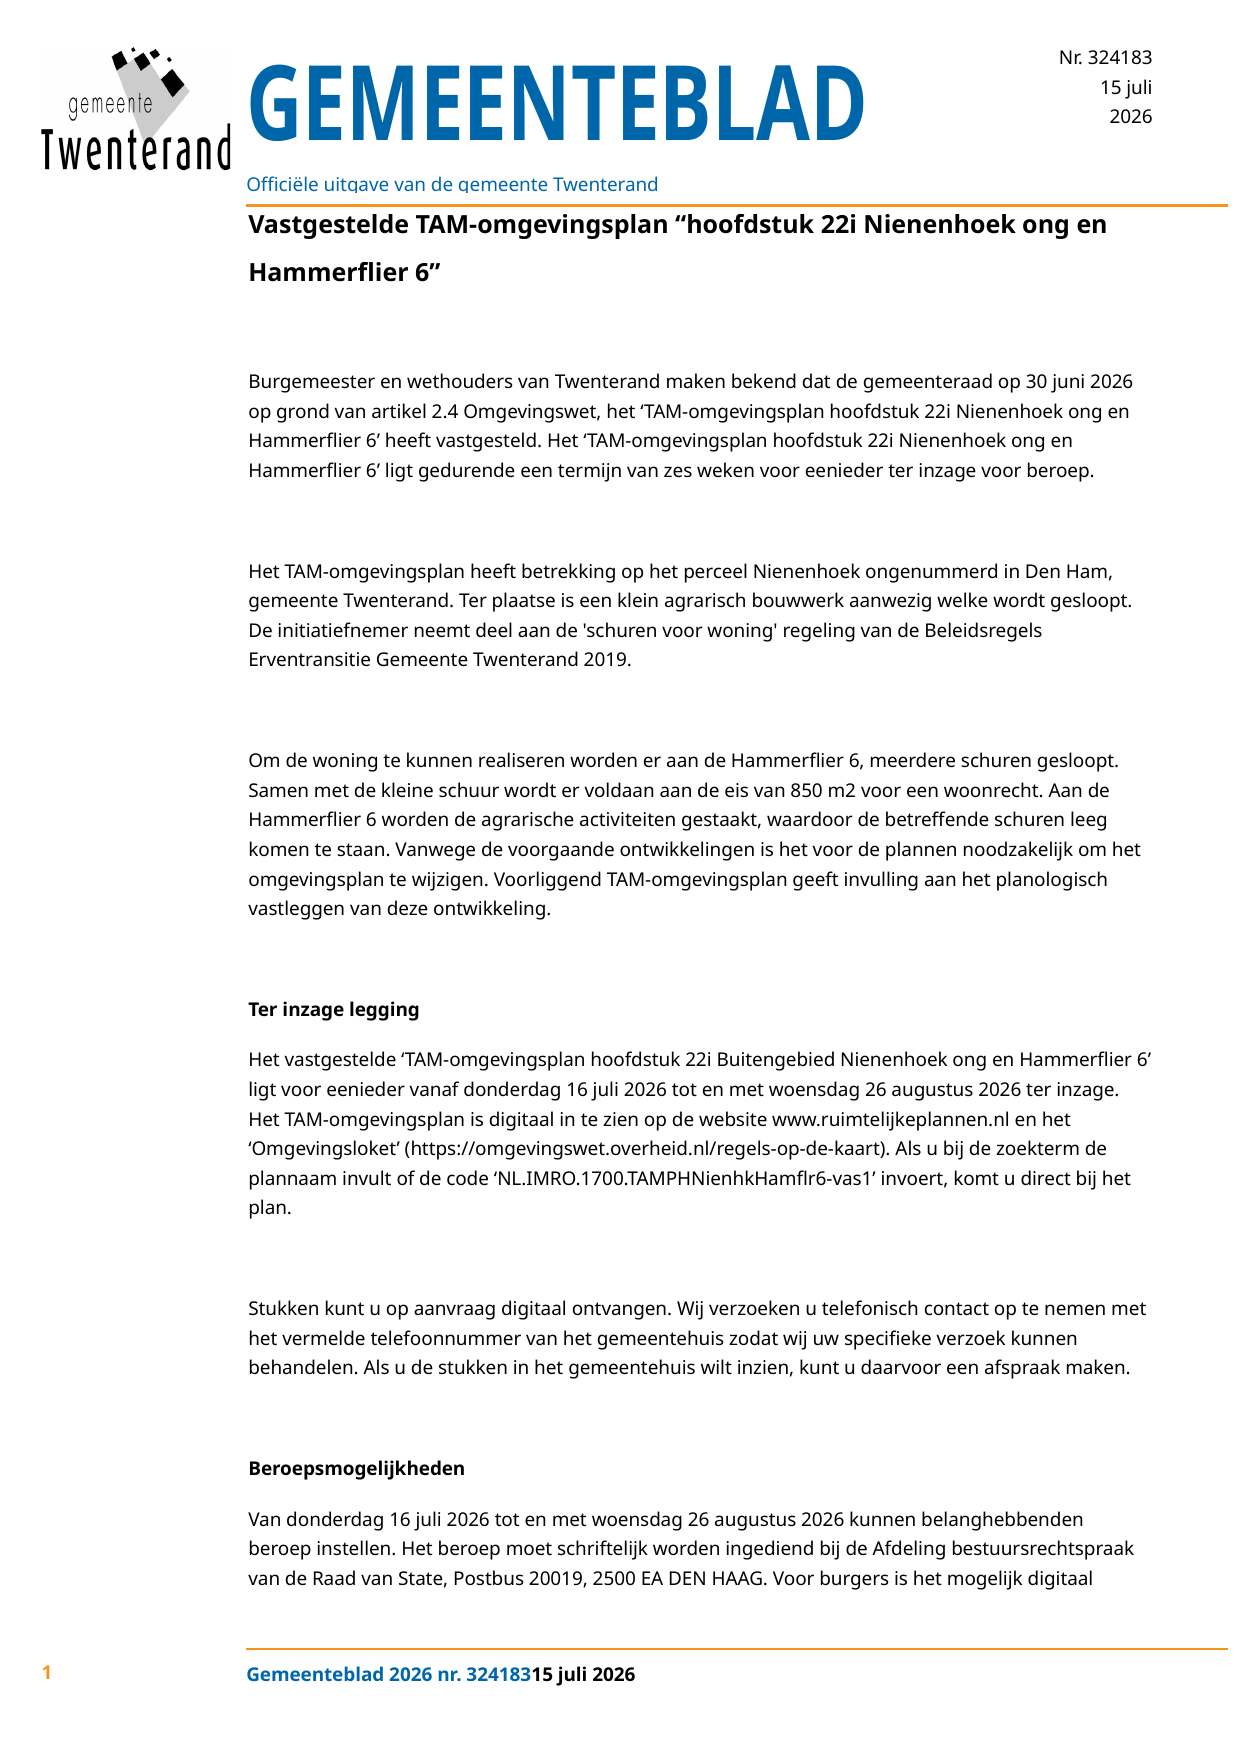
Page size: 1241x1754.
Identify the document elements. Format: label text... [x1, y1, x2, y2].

text Vastgestelde TAM-omgevingsplan “hoofdstuk 22i Nienenhoek ong en Hammerflier 6” [248, 207, 1152, 288]
text Het vastgestelde ‘TAM-omgevingsplan hoofdstuk 22i Buitengebied Nienenhoek ong en Hammerflier 6’ ligt voor eenieder vanaf donderdag 16 juli 2026 tot en met woensdag 26 augustus 2026 ter inzage. Het TAM-omgevingsplan is digitaal in te zien op de website www.ruimtelijkeplannen.nl en het ‘Omgevingsloket’ (https://omgevingswet.overheid.nl/regels-op-de-kaart). Als u bij de zoekterm de plannaam invult of de code ‘NL.IMRO.1700.TAMPHNienhkHamflr6-vas1’ invoert, komt u direct bij het plan. [248, 1047, 1152, 1220]
text Beroepsmogelijkheden [248, 1455, 1152, 1481]
text Om de woning te kunnen realiseren worden er aan de Hammerflier 6, meerdere schuren gesloopt. Samen met de kleine schuur wordt er voldaan aan de eis van 850 m2 voor een woonrecht. Aan de Hammerflier 6 worden de agrarische activiteiten gestaakt, waardoor de betreffende schuren leeg komen te staan. Vanwege de voorgaande ontwikkelingen is het voor de plannen noodzakelijk om het omgevingsplan te wijzigen. Voorliggend TAM-omgevingsplan geeft invulling aan het planologisch vastleggen van deze ontwikkeling. [248, 747, 1152, 921]
text Burgemeester en wethouders van Twenterand maken bekend dat de gemeenteraad op 30 juni 2026 op grond van artikel 2.4 Omgevingswet, het ‘TAM-omgevingsplan hoofdstuk 22i Nienenhoek ong en Hammerflier 6’ heeft vastgesteld. Het ‘TAM-omgevingsplan hoofdstuk 22i Nienenhoek ong en Hammerflier 6’ ligt gedurende een termijn van zes weken voor eenieder ter inzage voor beroep. [248, 368, 1152, 483]
text Stukken kunt u op aanvraag digitaal ontvangen. Wij verzoeken u telefonisch contact op te nemen met het vermelde telefoonnummer van het gemeentehuis zodat wij uw specifieke verzoek kunnen behandelen. Als u de stukken in het gemeentehuis wilt inzien, kunt u daarvoor een afspraak maken. [248, 1295, 1152, 1380]
text Ter inzage legging [248, 996, 1152, 1022]
text Van donderdag 16 juli 2026 tot en met woensdag 26 augustus 2026 kunnen belanghebbenden beroep instellen. Het beroep moet schriftelijk worden ingediend bij de Afdeling bestuursrechtspraak van de Raad van State, Postbus 20019, 2500 EA DEN HAAG. Voor burgers is het mogelijk digitaal [248, 1506, 1152, 1591]
picture [41, 47, 231, 172]
text Het TAM-omgevingsplan heeft betrekking op het perceel Nienenhoek ongenummerd in Den Ham, gemeente Twenterand. Ter plaatse is een klein agrarisch bouwwerk aanwezig welke wordt gesloopt. De initiatiefnemer neemt deel aan de 'schuren voor woning' regeling van de Beleidsregels Erventransitie Gemeente Twenterand 2019. [248, 558, 1152, 672]
